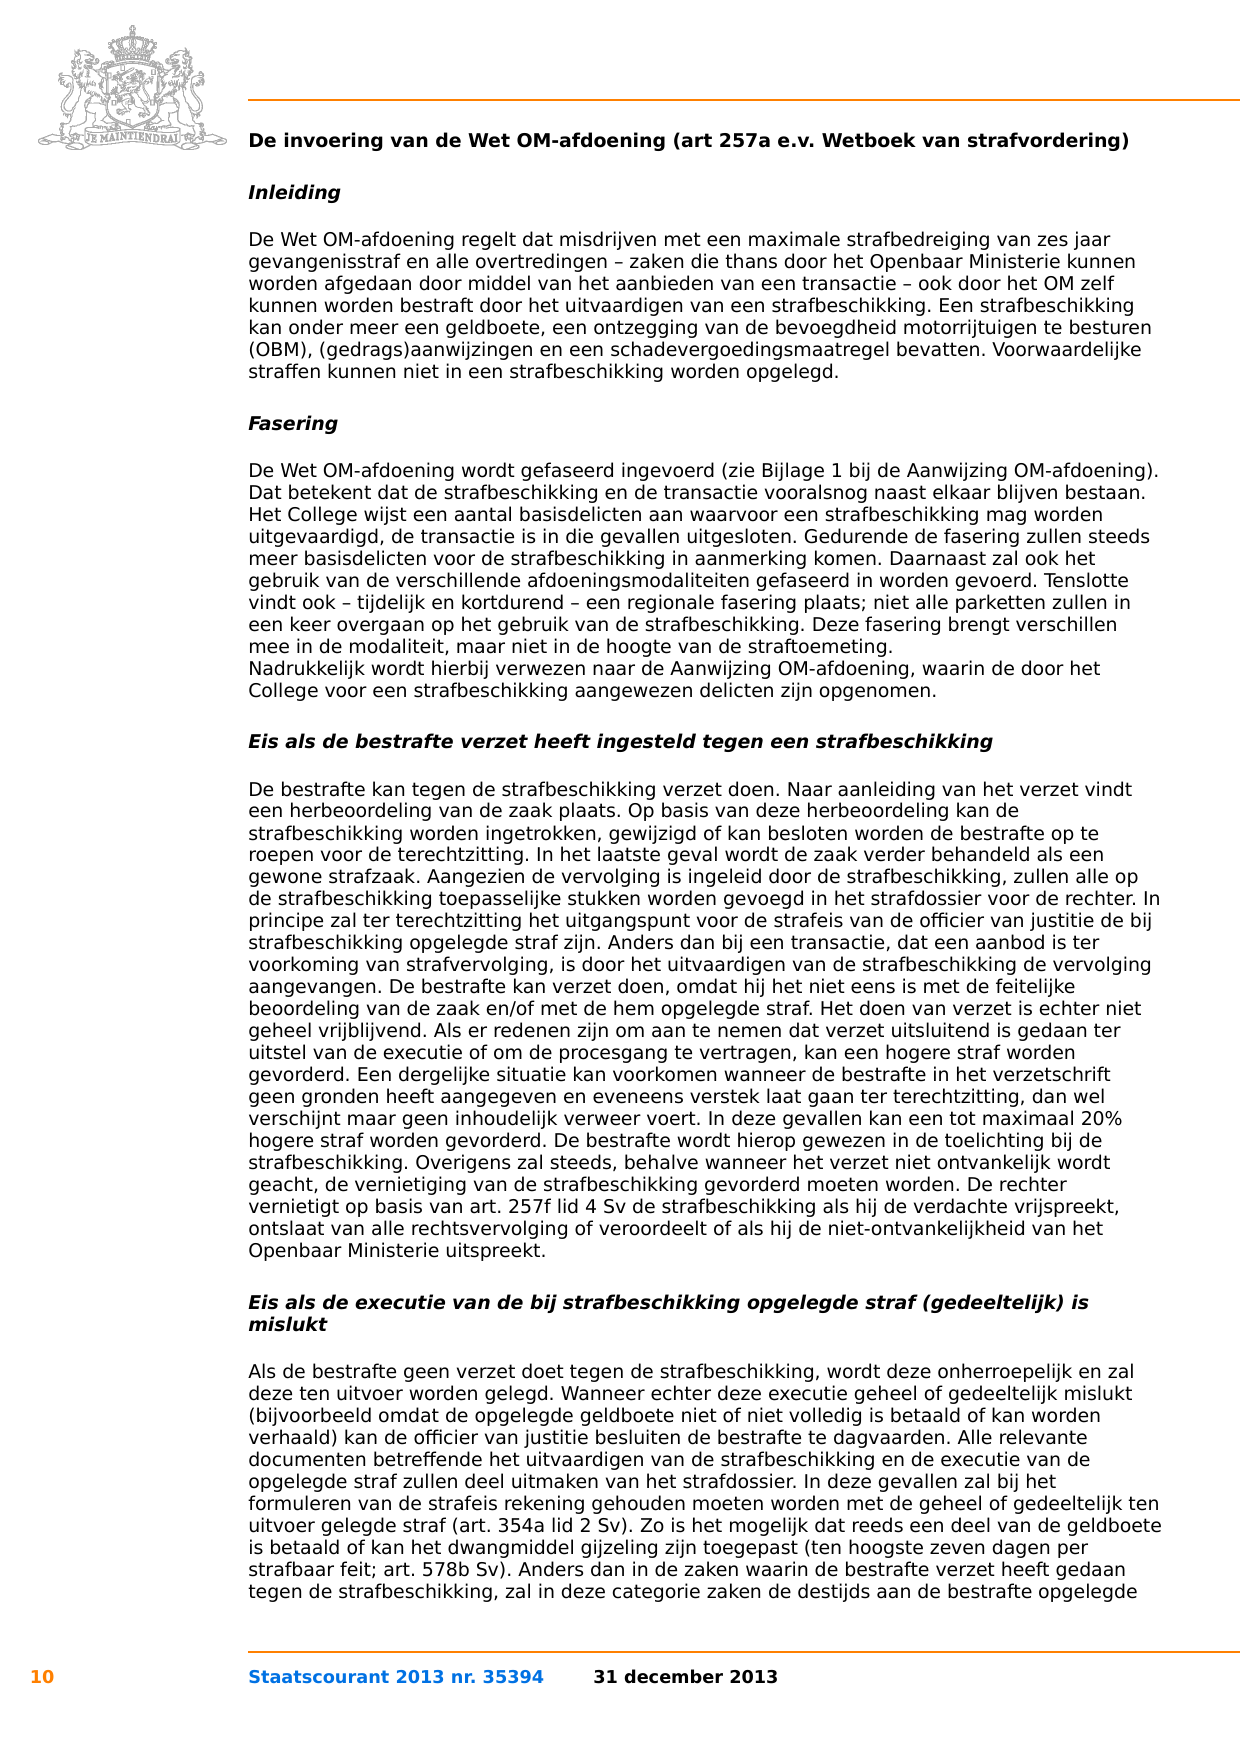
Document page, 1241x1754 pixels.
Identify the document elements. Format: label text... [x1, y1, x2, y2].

subtitle Eis als de bestrafte verzet heeft ingesteld tegen een strafbeschikking [248, 731, 1163, 753]
subtitle Eis als de executie van de bij strafbeschikking opgelegde straf (gedeeltelijk) is mislukt [248, 1292, 1163, 1336]
picture [38, 25, 227, 150]
text De Wet OM-afdoening regelt dat misdrijven met een maximale strafbedreiging van zes jaar gevangenisstraf en alle overtredingen – zaken die thans door het Openbaar Ministerie kunnen worden afgedaan door middel van het aanbieden van een transactie – ook door het OM zelf kunnen worden bestraft door het uitvaardigen van een strafbeschikking. Een strafbeschikking kan onder meer een geldboete, een ontzegging van de bevoegdheid motorrijtuigen te besturen (OBM), (gedrags)aanwijzingen en een schadevergoedingsmaatregel bevatten. Voorwaardelijke straffen kunnen niet in een strafbeschikking worden opgelegd. [248, 229, 1163, 383]
subtitle De invoering van de Wet OM-afdoening (art 257a e.v. Wetboek van strafvordering) [248, 130, 1163, 152]
text De Wet OM-afdoening wordt gefaseerd ingevoerd (zie Bijlage 1 bij de Aanwijzing OM-afdoening). Dat betekent dat de strafbeschikking en de transactie vooralsnog naast elkaar blijven bestaan. Het College wijst een aantal basisdelicten aan waarvoor een strafbeschikking mag worden uitgevaardigd, de transactie is in die gevallen uitgesloten. Gedurende de fasering zullen steeds meer basisdelicten voor de strafbeschikking in aanmerking komen. Daarnaast zal ook het gebruik van de verschillende afdoeningsmodaliteiten gefaseerd in worden gevoerd. Tenslotte vindt ook – tijdelijk en kortdurend – een regionale fasering plaats; niet alle parketten zullen in een keer overgaan op het gebruik van de strafbeschikking. Deze fasering brengt verschillen mee in de modaliteit, maar niet in de hoogte van de straftoemeting. [248, 460, 1163, 657]
text De bestrafte kan tegen de strafbeschikking verzet doen. Naar aanleiding van het verzet vindt een herbeoordeling van de zaak plaats. Op basis van deze herbeoordeling kan de strafbeschikking worden ingetrokken, gewijzigd of kan besloten worden de bestrafte op te roepen voor de terechtzitting. In het laatste geval wordt de zaak verder behandeld als een gewone strafzaak. Aangezien de vervolging is ingeleid door de strafbeschikking, zullen alle op de strafbeschikking toepasselijke stukken worden gevoegd in het strafdossier voor de rechter. In principe zal ter terechtzitting het uitgangspunt voor de strafeis van de officier van justitie de bij strafbeschikking opgelegde straf zijn. Anders dan bij een transactie, dat een aanbod is ter voorkoming van strafvervolging, is door het uitvaardigen van de strafbeschikking de vervolging aangevangen. De bestrafte kan verzet doen, omdat hij het niet eens is met de feitelijke beoordeling van de zaak en/of met de hem opgelegde straf. Het doen van verzet is echter niet geheel vrijblijvend. Als er redenen zijn om aan te nemen dat verzet uitsluitend is gedaan ter uitstel van de executie of om de procesgang te vertragen, kan een hogere straf worden gevorderd. Een dergelijke situatie kan voorkomen wanneer de bestrafte in het verzetschrift geen gronden heeft aangegeven en eveneens verstek laat gaan ter terechtzitting, dan wel verschijnt maar geen inhoudelijk verweer voert. In deze gevallen kan een tot maximaal 20% hogere straf worden gevorderd. De bestrafte wordt hierop gewezen in de toelichting bij de strafbeschikking. Overigens zal steeds, behalve wanneer het verzet niet ontvankelijk wordt geacht, de vernietiging van de strafbeschikking gevorderd moeten worden. De rechter vernietigt op basis van art. 257f lid 4 Sv de strafbeschikking als hij de verdachte vrijspreekt, ontslaat van alle rechtsvervolging of veroordeelt of als hij de niet-ontvankelijkheid van het Openbaar Ministerie uitspreekt. [248, 778, 1163, 1262]
text Als de bestrafte geen verzet doet tegen de strafbeschikking, wordt deze onherroepelijk en zal deze ten uitvoer worden gelegd. Wanneer echter deze executie geheel of gedeeltelijk mislukt (bijvoorbeeld omdat de opgelegde geldboete niet of niet volledig is betaald of kan worden verhaald) kan de officier van justitie besluiten de bestrafte te dagvaarden. Alle relevante documenten betreffende het uitvaardigen van de strafbeschikking en de executie van de opgelegde straf zullen deel uitmaken van het strafdossier. In deze gevallen zal bij het formuleren van de strafeis rekening gehouden moeten worden met de geheel of gedeeltelijk ten uitvoer gelegde straf (art. 354a lid 2 Sv). Zo is het mogelijk dat reeds een deel van de geldboete is betaald of kan het dwangmiddel gijzeling zijn toegepast (ten hoogste zeven dagen per strafbaar feit; art. 578b Sv). Anders dan in de zaken waarin de bestrafte verzet heeft gedaan tegen de strafbeschikking, zal in deze categorie zaken de destijds aan de bestrafte opgelegde [248, 1361, 1163, 1603]
subtitle Inleiding [248, 182, 1163, 204]
text Nadrukkelijk wordt hierbij verwezen naar de Aanwijzing OM-afdoening, waarin de door het College voor een strafbeschikking aangewezen delicten zijn opgenomen. [248, 657, 1163, 701]
subtitle Fasering [248, 413, 1163, 435]
